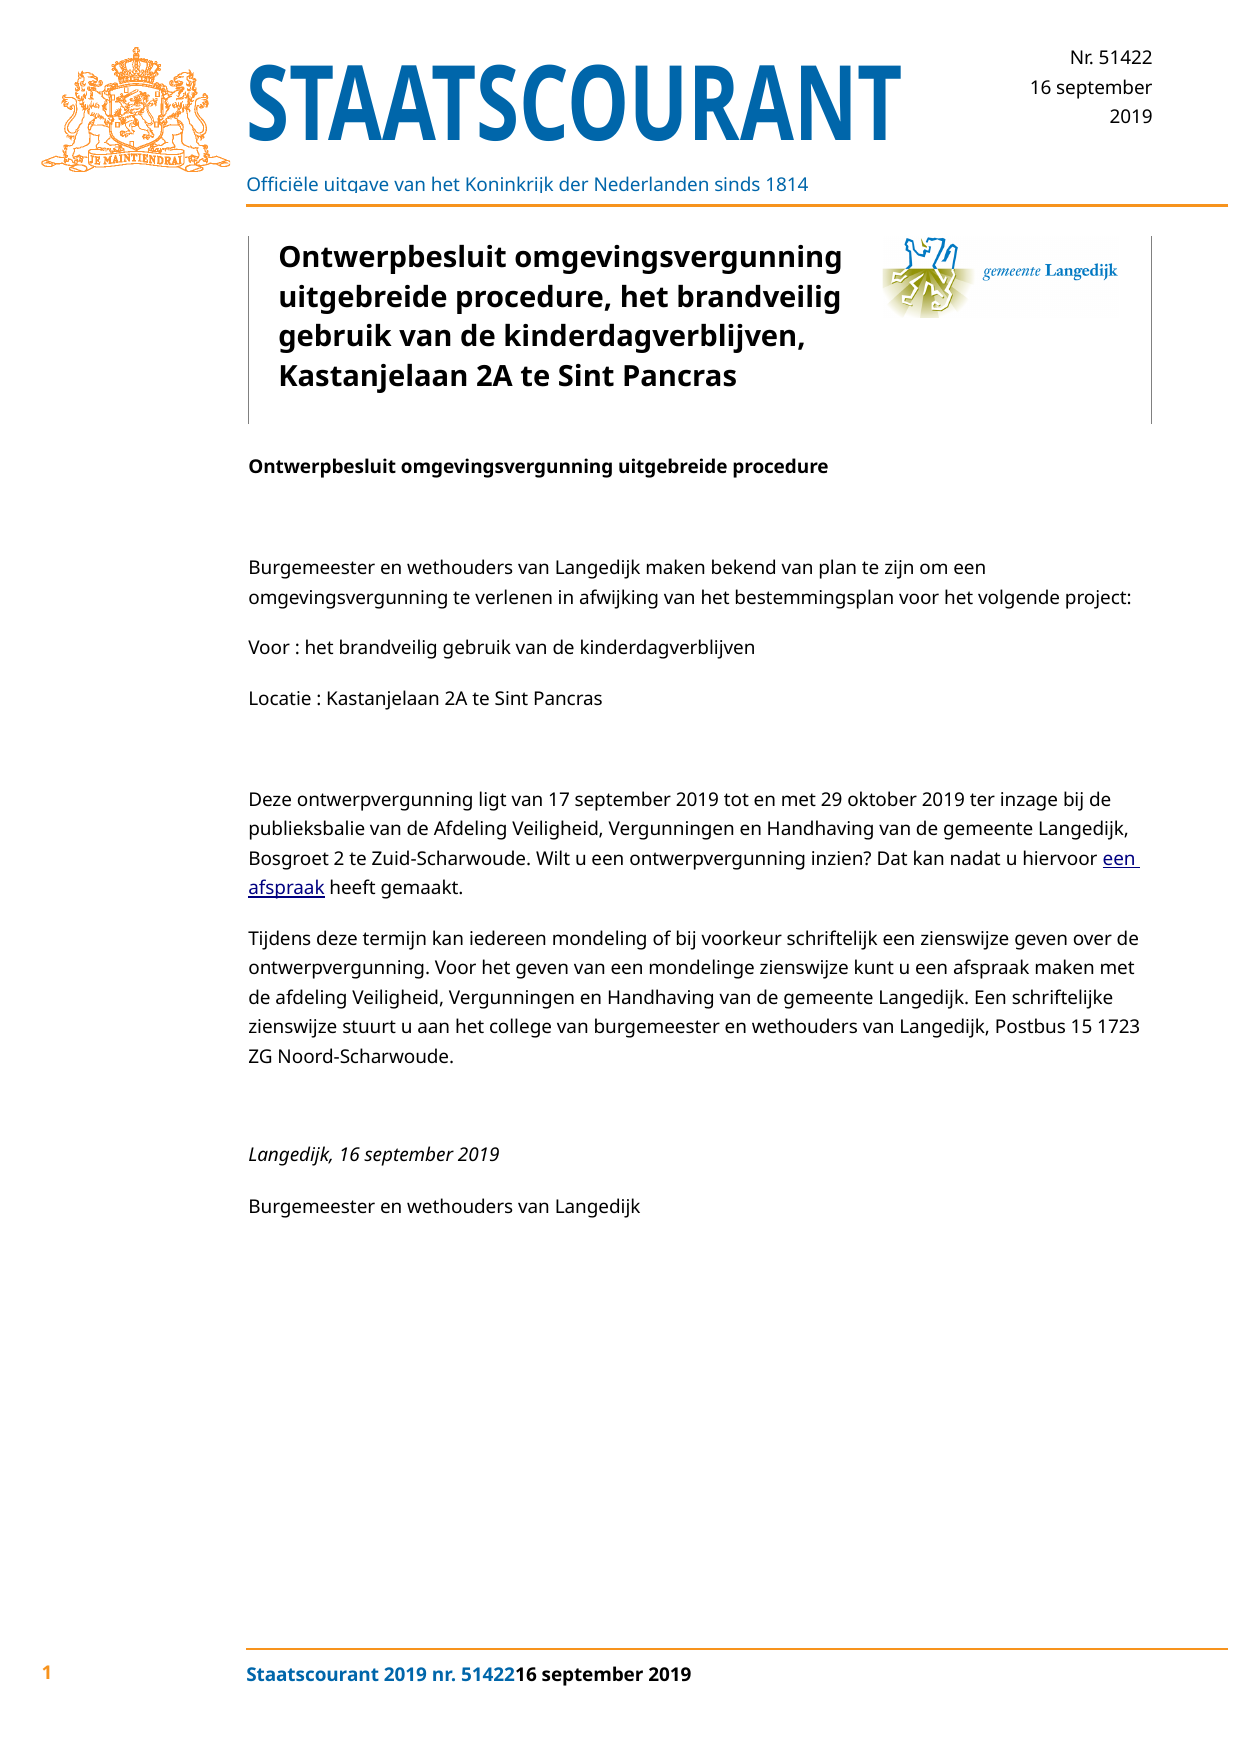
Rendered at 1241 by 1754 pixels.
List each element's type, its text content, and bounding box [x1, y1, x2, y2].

picture [882, 236, 1119, 318]
table_header [850, 236, 1151, 424]
text Locatie : Kastanjelaan 2A te Sint Pancras [248, 685, 1152, 711]
picture [41, 47, 231, 172]
table_header Ontwerpbesluit omgevingsvergunning uitgebreide procedure, het brandveilig gebruik van de kinderdagverblijven, Kastanjelaan 2A te Sint Pancras [249, 236, 850, 424]
text Deze ontwerpvergunning ligt van 17 september 2019 tot en met 29 oktober 2019 ter inzage bij de publieksbalie van de Afdeling Veiligheid, Vergunningen en Handhaving van de gemeente Langedijk, Bosgroet 2 te Zuid-Scharwoude. Wilt u een ontwerpvergunning inzien? Dat kan nadat u hiervoor een afspraak heeft gemaakt. [248, 786, 1152, 900]
text Voor : het brandveilig gebruik van de kinderdagverblijven [248, 634, 1152, 660]
text Langedijk, 16 september 2019 [248, 1141, 1152, 1167]
text Ontwerpbesluit omgevingsvergunning uitgebreide procedure [248, 454, 1152, 479]
text Burgemeester en wethouders van Langedijk [248, 1193, 1152, 1219]
text Burgemeester en wethouders van Langedijk maken bekend van plan te zijn om een omgevingsvergunning te verlenen in afwijking van het bestemmingsplan voor het volgende project: [248, 554, 1152, 610]
text Tijdens deze termijn kan iedereen mondeling of bij voorkeur schriftelijk een zienswijze geven over de ontwerpvergunning. Voor het geven van een mondelinge zienswijze kunt u een afspraak maken met de afdeling Veiligheid, Vergunningen en Handhaving van de gemeente Langedijk. Een schriftelijke zienswijze stuurt u aan het college van burgemeester en wethouders van Langedijk, Postbus 15 1723 ZG Noord-Scharwoude. [248, 925, 1152, 1069]
